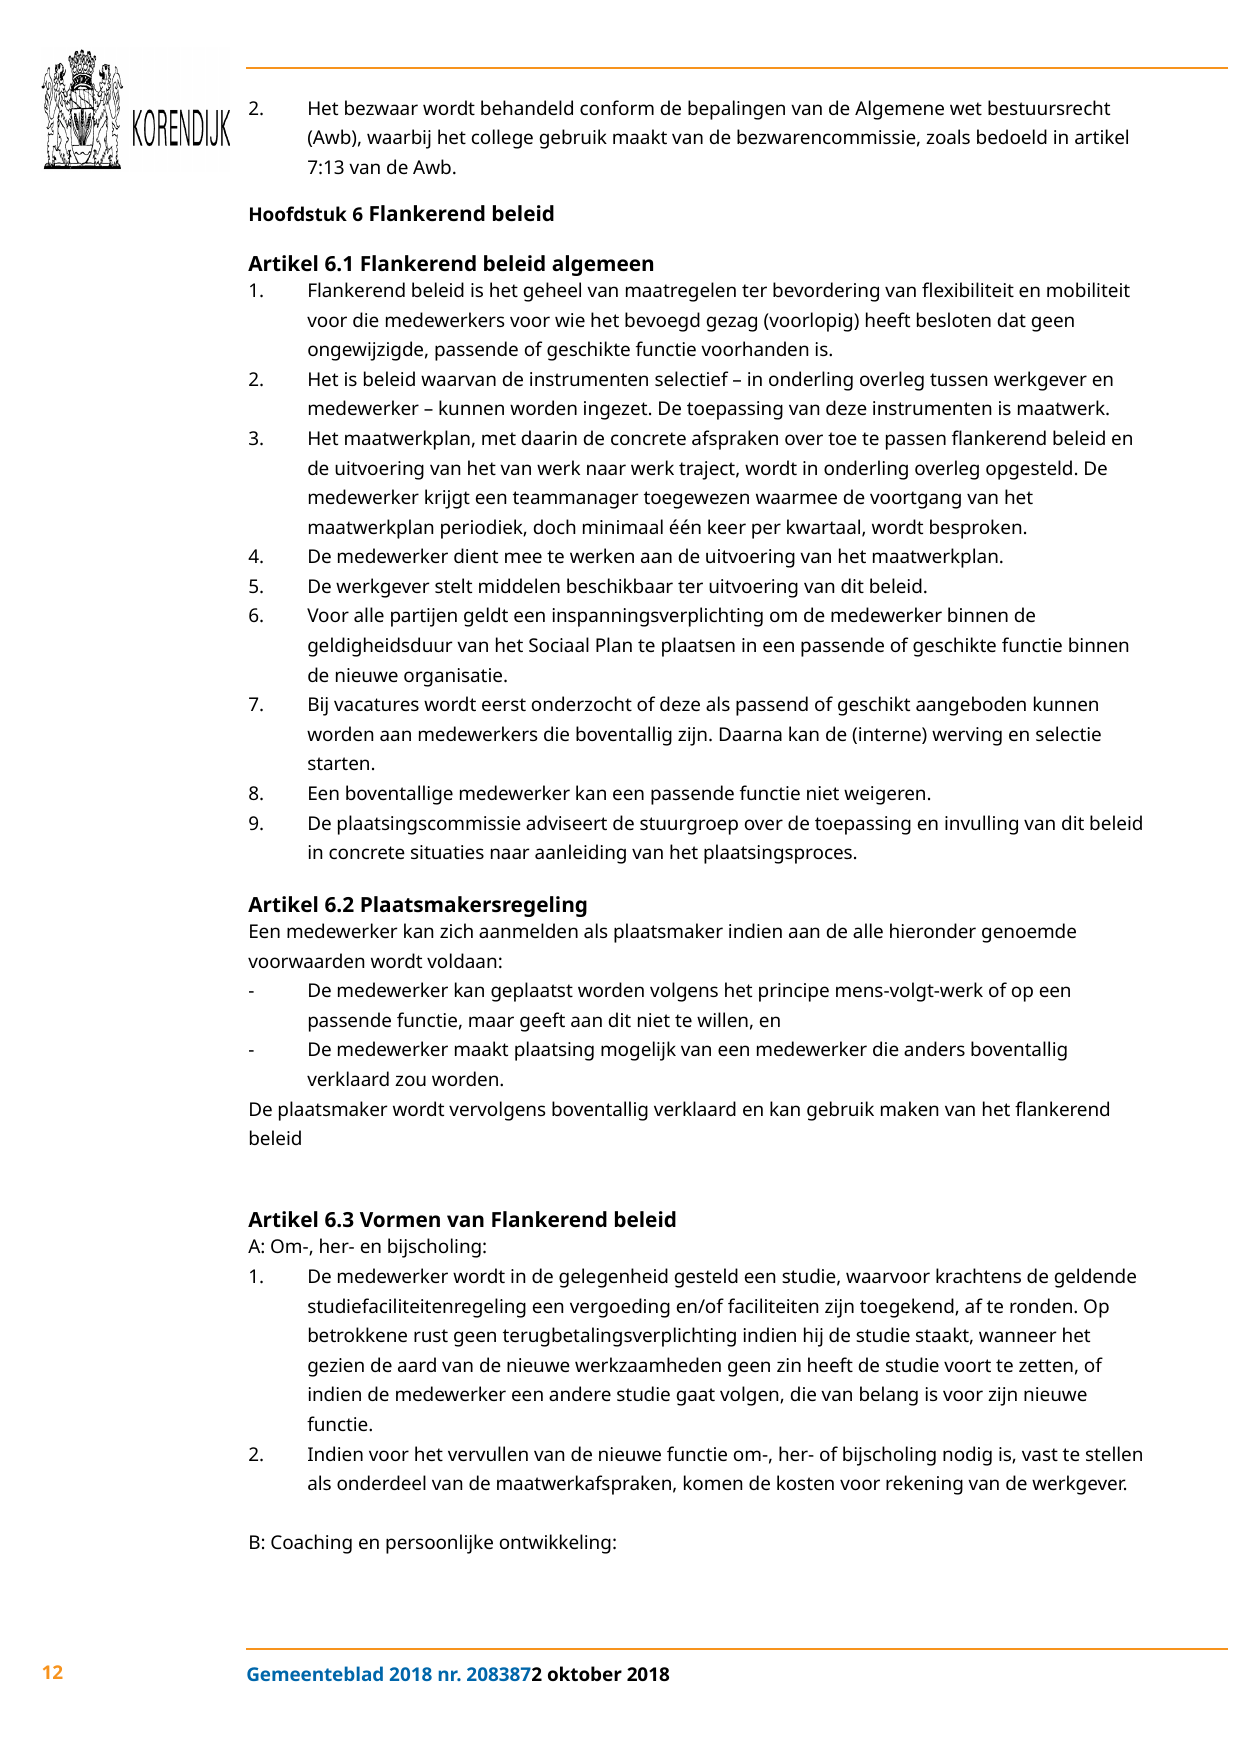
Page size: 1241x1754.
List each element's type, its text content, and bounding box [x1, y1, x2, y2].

list Het bezwaar wordt behandeld conform de bepalingen van de Algemene wet bestuursrecht (Awb), waarbij het college gebruik maakt van de bezwarencommissie, zoals bedoeld in artikel 7:13 van de Awb. [248, 95, 1152, 180]
picture [41, 47, 231, 172]
list De plaatsingscommissie adviseert de stuurgroep over de toepassing en invulling van dit beleid in concrete situaties naar aanleiding van het plaatsingsproces. [248, 810, 1152, 865]
list Een boventallige medewerker kan een passende functie niet weigeren. [248, 780, 1152, 806]
text A: Om-, her- en bijscholing: [248, 1234, 1152, 1259]
text B: Coaching en persoonlijke ontwikkeling: [248, 1529, 1152, 1555]
list Bij vacatures wordt eerst onderzocht of deze als passend of geschikt aangeboden kunnen worden aan medewerkers die boventallig zijn. Daarna kan de (interne) werving en selectie starten. [248, 691, 1152, 776]
text Artikel 6.1 Flankerend beleid algemeen [248, 249, 1152, 277]
list Voor alle partijen geldt een inspanningsverplichting om de medewerker binnen de geldigheidsduur van het Sociaal Plan te plaatsen in een passende of geschikte functie binnen de nieuwe organisatie. [248, 603, 1152, 688]
text Artikel 6.2 Plaatsmakersregeling [248, 890, 1152, 918]
text Een medewerker kan zich aanmelden als plaatsmaker indien aan de alle hieronder genoemde voorwaarden wordt voldaan: [248, 918, 1152, 973]
text Hoofdstuk 6 Flankerend beleid [248, 199, 1152, 228]
list Het maatwerkplan, met daarin de concrete afspraken over toe te passen flankerend beleid en de uitvoering van het van werk naar werk traject, wordt in onderling overleg opgesteld. De medewerker krijgt een teammanager toegewezen waarmee de voortgang van het maatwerkplan periodiek, doch minimaal één keer per kwartaal, wordt besproken. [248, 425, 1152, 540]
list De medewerker maakt plaatsing mogelijk van een medewerker die anders boventallig verklaard zou worden. [248, 1037, 1152, 1092]
list De medewerker wordt in de gelegenheid gesteld een studie, waarvoor krachtens de geldende studiefaciliteitenregeling een vergoeding en/of faciliteiten zijn toegekend, af te ronden. Op betrokkene rust geen terugbetalingsverplichting indien hij de studie staakt, wanneer het gezien de aard van de nieuwe werkzaamheden geen zin heeft de studie voort te zetten, of indien de medewerker een andere studie gaat volgen, die van belang is voor zijn nieuwe functie. [248, 1263, 1152, 1437]
text Artikel 6.3 Vormen van Flankerend beleid [248, 1205, 1152, 1234]
list Het is beleid waarvan de instrumenten selectief – in onderling overleg tussen werkgever en medewerker – kunnen worden ingezet. De toepassing van deze instrumenten is maatwerk. [248, 366, 1152, 421]
list Indien voor het vervullen van de nieuwe functie om-, her- of bijscholing nodig is, vast te stellen als onderdeel van de maatwerkafspraken, komen de kosten voor rekening van de werkgever. [248, 1441, 1152, 1496]
list De medewerker dient mee te werken aan de uitvoering van het maatwerkplan. [248, 543, 1152, 569]
text De plaatsmaker wordt vervolgens boventallig verklaard en kan gebruik maken van het flankerend beleid [248, 1096, 1152, 1151]
list De werkgever stelt middelen beschikbaar ter uitvoering van dit beleid. [248, 573, 1152, 599]
list De medewerker kan geplaatst worden volgens het principe mens-volgt-werk of op een passende functie, maar geeft aan dit niet te willen, en [248, 977, 1152, 1033]
list Flankerend beleid is het geheel van maatregelen ter bevordering van flexibiliteit en mobiliteit voor die medewerkers voor wie het bevoegd gezag (voorlopig) heeft besloten dat geen ongewijzigde, passende of geschikte functie voorhanden is. [248, 277, 1152, 362]
